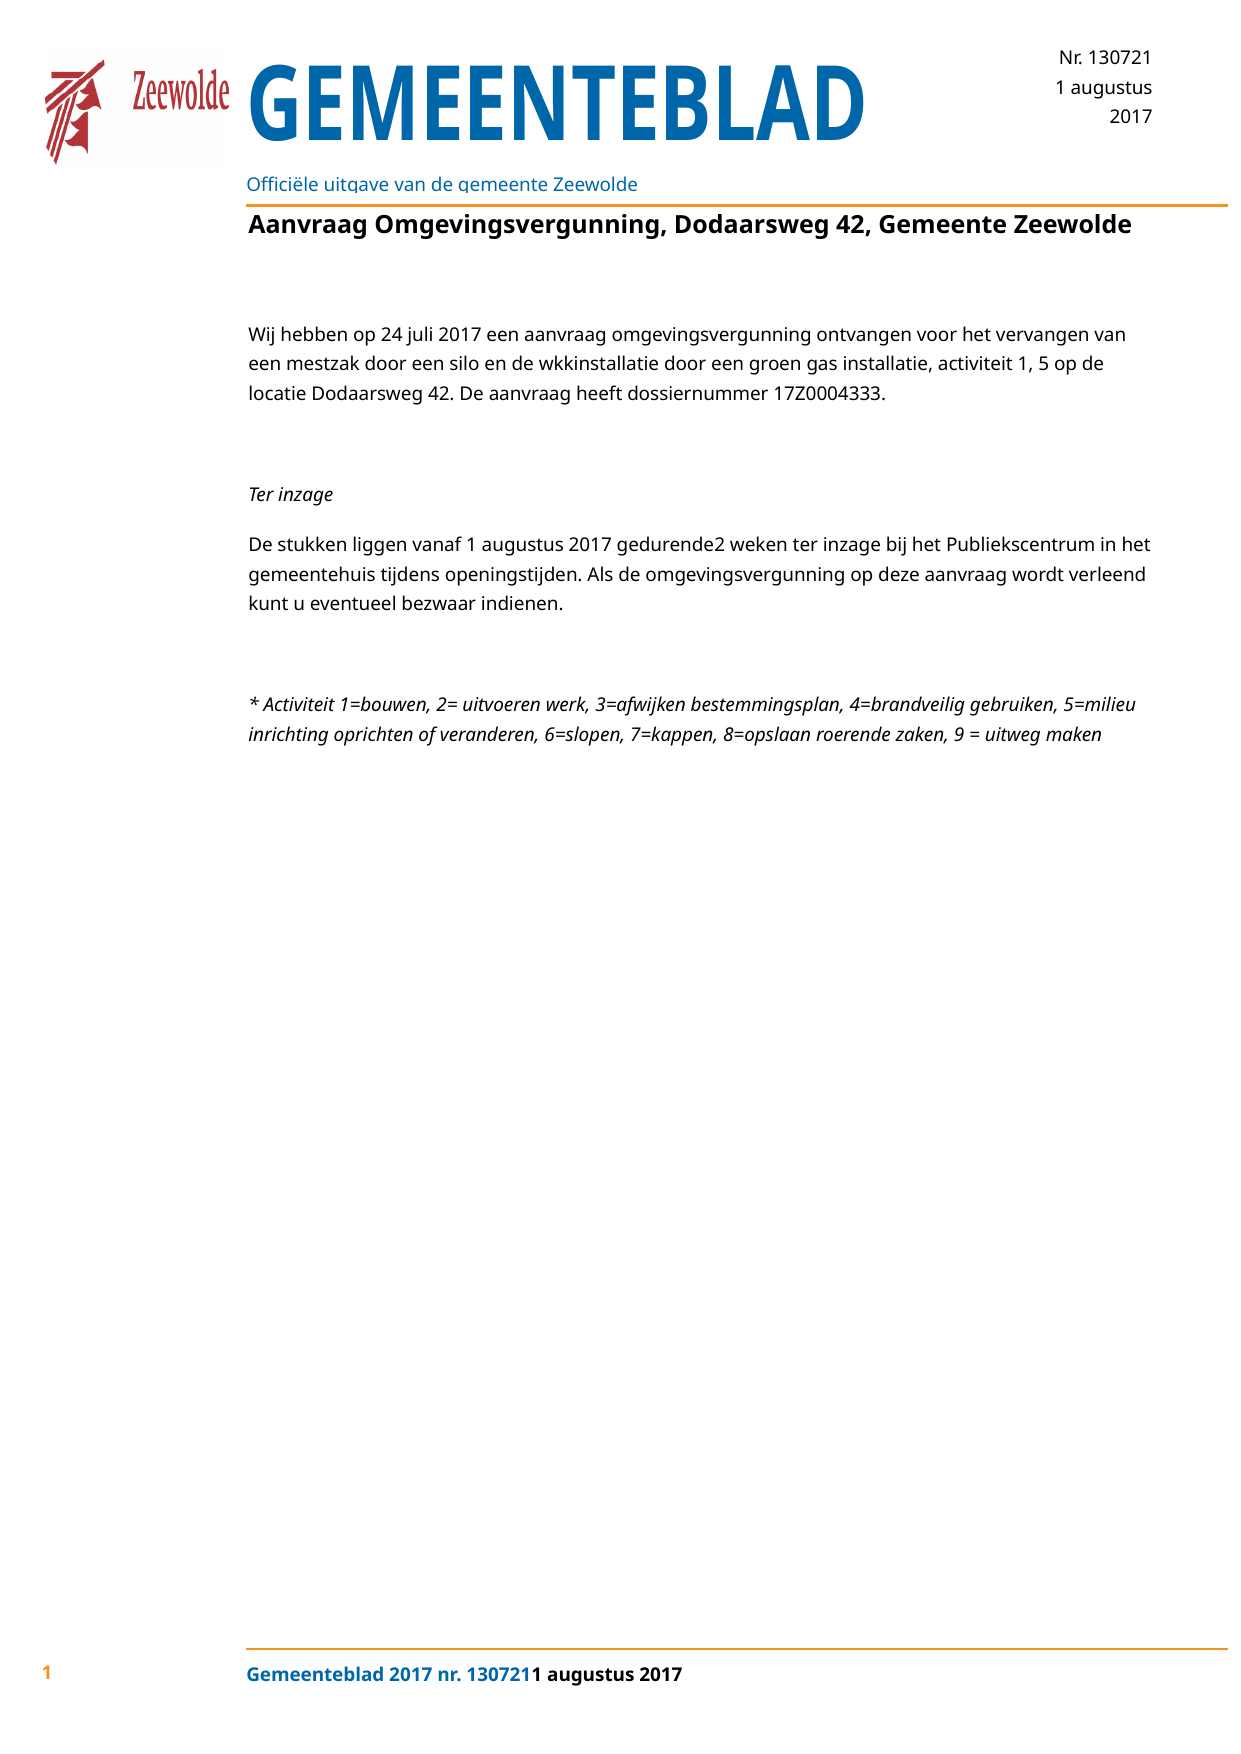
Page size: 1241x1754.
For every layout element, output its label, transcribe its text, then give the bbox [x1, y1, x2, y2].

text De stukken liggen vanaf 1 augustus 2017 gedurende2 weken ter inzage bij het Publiekscentrum in het gemeentehuis tijdens openingstijden. Als de omgevingsvergunning op deze aanvraag wordt verleend kunt u eventueel bezwaar indienen. [248, 531, 1152, 616]
text Aanvraag Omgevingsvergunning, Dodaarsweg 42, Gemeente Zeewolde [248, 207, 1152, 241]
text Ter inzage [248, 481, 1152, 506]
text * Activiteit 1=bouwen, 2= uitvoeren werk, 3=afwijken bestemmingsplan, 4=brandveilig gebruiken, 5=milieu inrichting oprichten of veranderen, 6=slopen, 7=kappen, 8=opslaan roerende zaken, 9 = uitweg maken [248, 691, 1152, 746]
picture [41, 47, 231, 172]
text Wij hebben op 24 juli 2017 een aanvraag omgevingsvergunning ontvangen voor het vervangen van een mestzak door een silo en de wkkinstallatie door een groen gas installatie, activiteit 1, 5 op de locatie Dodaarsweg 42. De aanvraag heeft dossiernummer 17Z0004333. [248, 321, 1152, 406]
